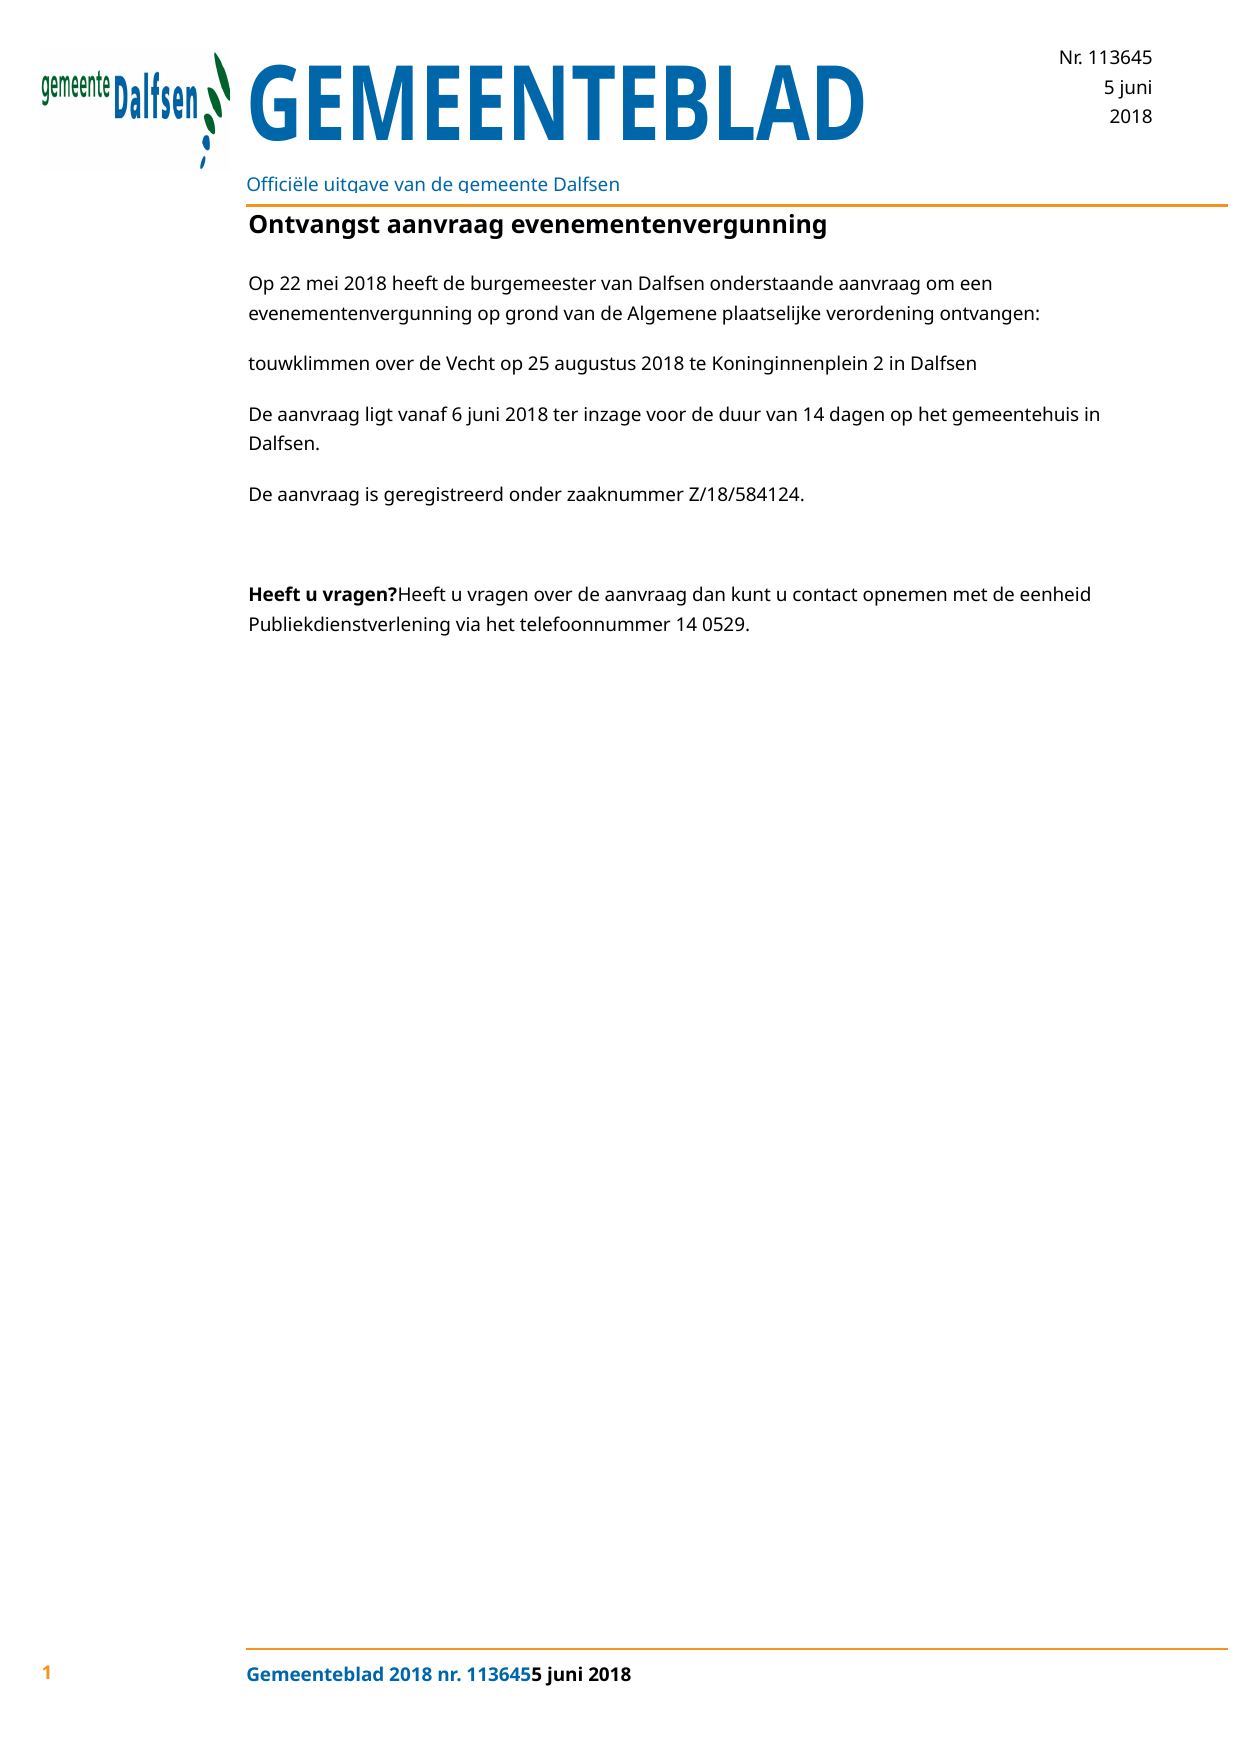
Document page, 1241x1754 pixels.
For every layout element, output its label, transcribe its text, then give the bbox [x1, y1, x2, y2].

text Heeft u vragen?Heeft u vragen over de aanvraag dan kunt u contact opnemen met de eenheid Publiekdienstverlening via het telefoonnummer 14 0529. [248, 582, 1152, 637]
text touwklimmen over de Vecht op 25 augustus 2018 te Koninginnenplein 2 in Dalfsen [248, 350, 1152, 376]
text De aanvraag ligt vanaf 6 juni 2018 ter inzage voor de duur van 14 dagen op het gemeentehuis in Dalfsen. [248, 401, 1152, 456]
picture [41, 47, 231, 172]
text Op 22 mei 2018 heeft de burgemeester van Dalfsen onderstaande aanvraag om een evenementenvergunning op grond van de Algemene plaatselijke verordening ontvangen: [248, 270, 1152, 326]
text De aanvraag is geregistreerd onder zaaknummer Z/18/584124. [248, 481, 1152, 506]
text Ontvangst aanvraag evenementenvergunning [248, 207, 1152, 241]
